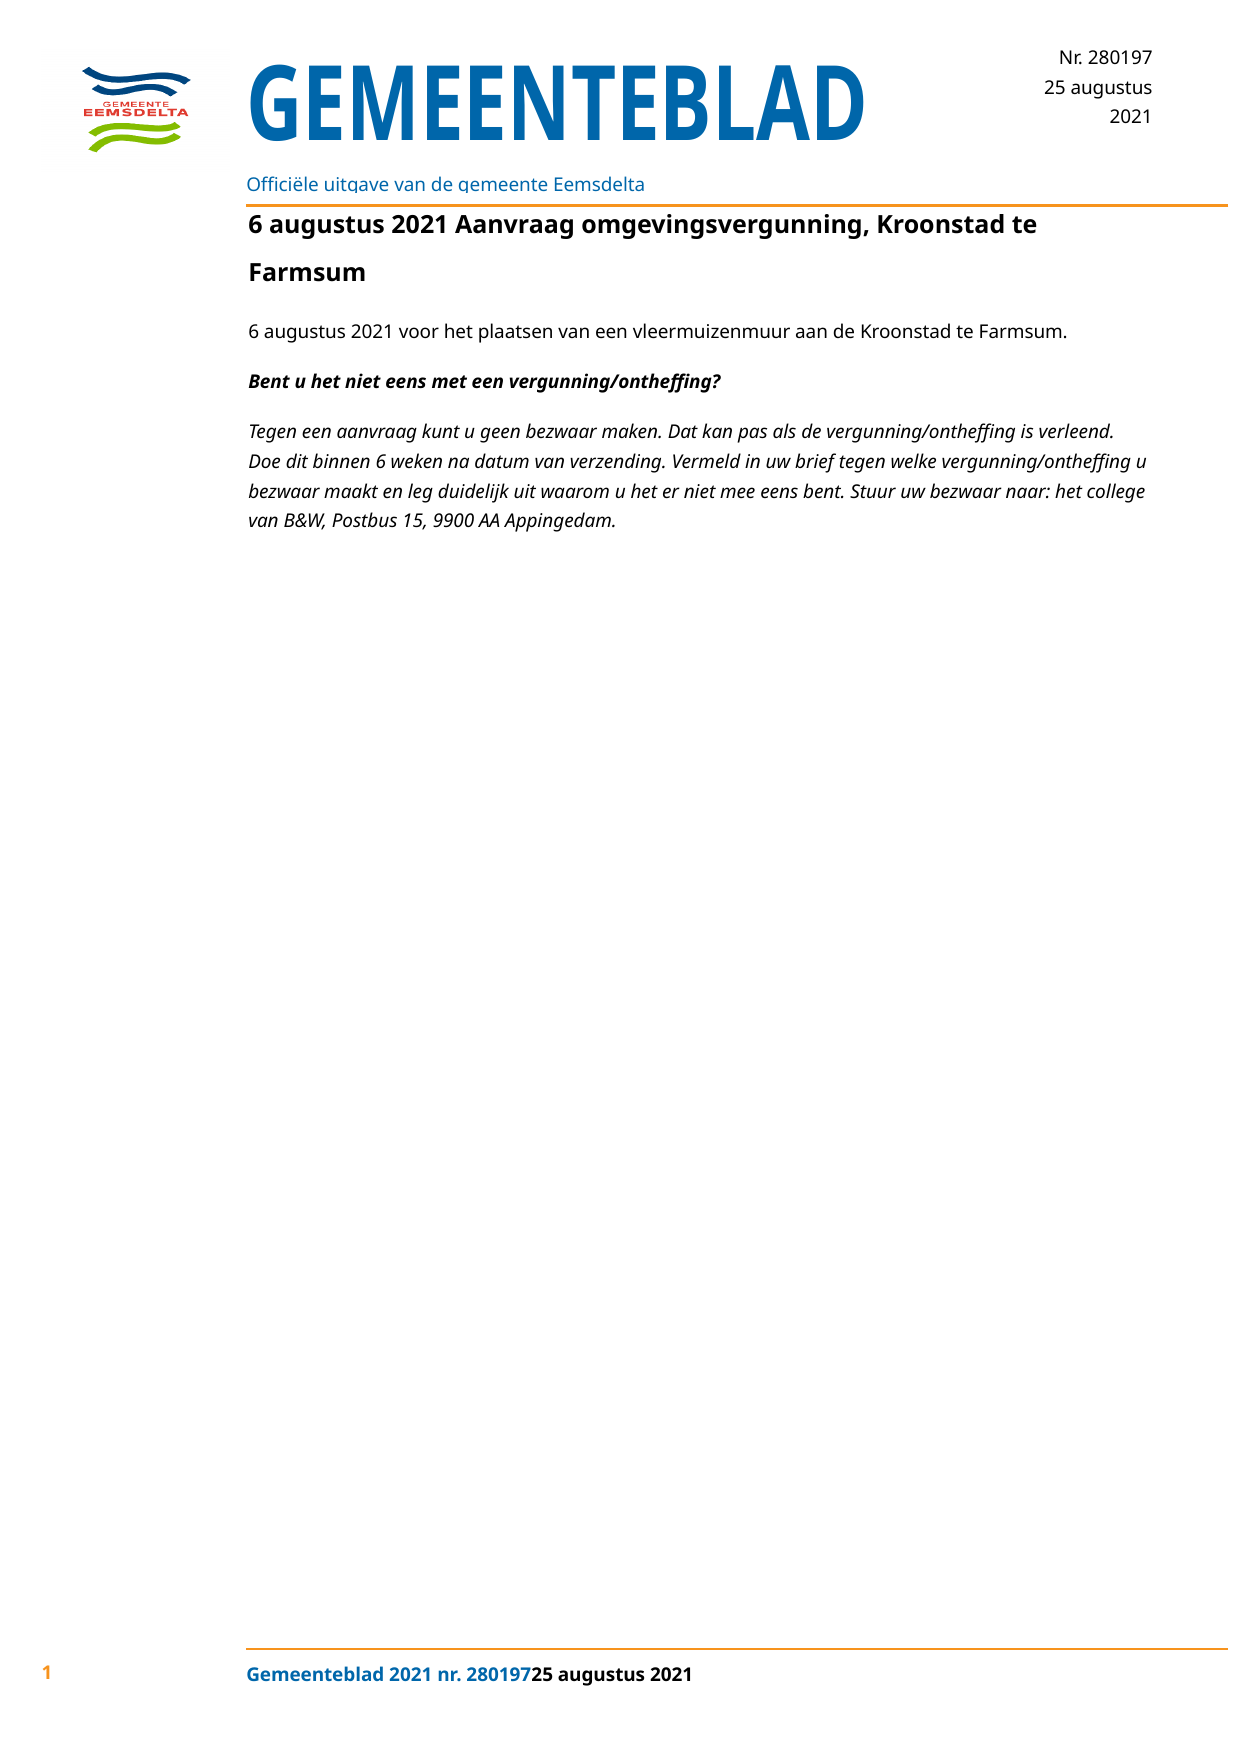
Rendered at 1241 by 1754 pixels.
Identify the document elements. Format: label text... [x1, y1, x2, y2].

text Tegen een aanvraag kunt u geen bezwaar maken. Dat kan pas als de vergunning/ontheffing is verleend. Doe dit binnen 6 weken na datum van verzending. Vermeld in uw brief tegen welke vergunning/ontheffing u bezwaar maakt en leg duidelijk uit waarom u het er niet mee eens bent. Stuur uw bezwaar naar: het college van B&W, Postbus 15, 9900 AA Appingedam. [248, 419, 1152, 533]
picture [41, 47, 231, 172]
text 6 augustus 2021 Aanvraag omgevingsvergunning, Kroonstad te Farmsum [248, 207, 1152, 288]
text Bent u het niet eens met een vergunning/ontheffing? [248, 368, 1152, 394]
text 6 augustus 2021 voor het plaatsen van een vleermuizenmuur aan de Kroonstad te Farmsum. [248, 318, 1152, 344]
